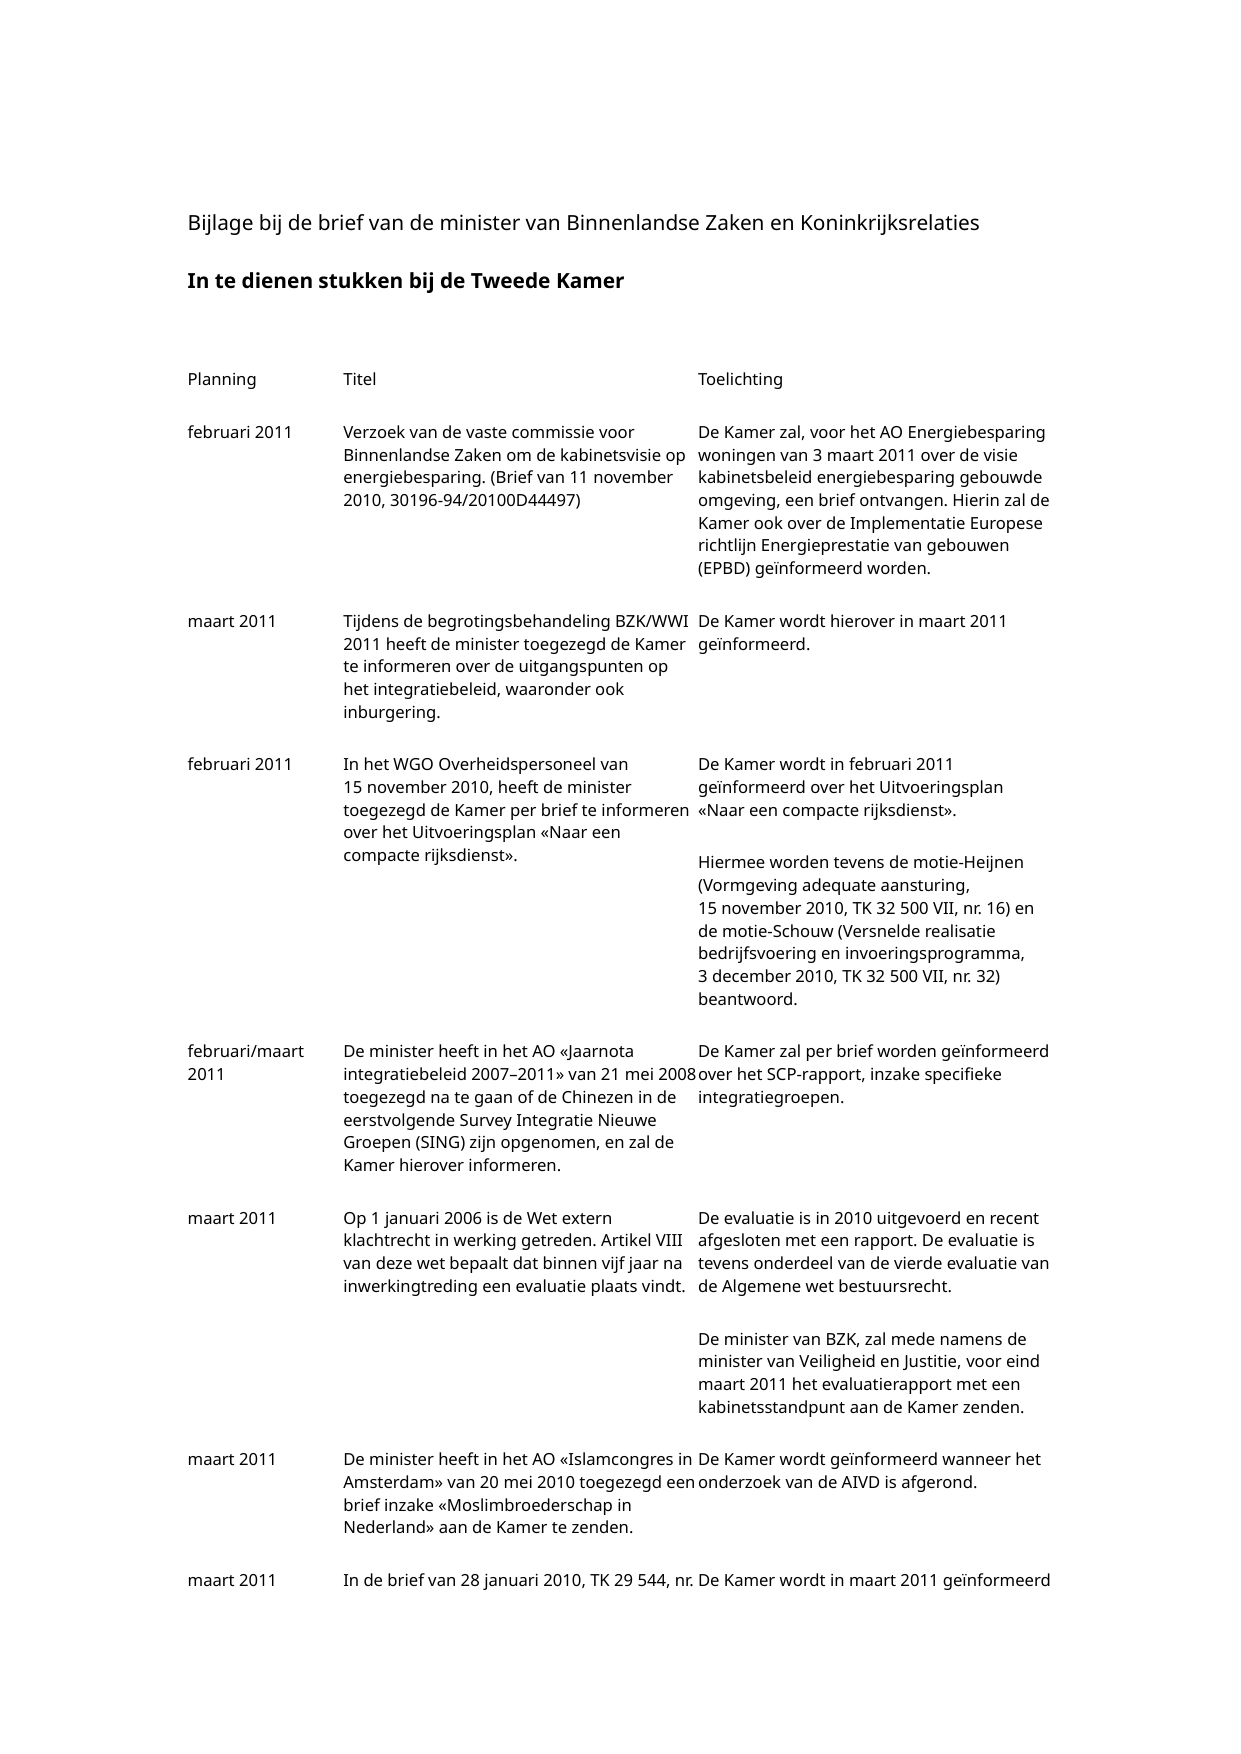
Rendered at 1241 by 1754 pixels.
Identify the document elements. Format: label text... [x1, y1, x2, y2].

table_cell De evaluatie is in 2010 uitgevoerd en recent afgesloten met een rapport. De evaluatie is tevens onderdeel van de vierde evaluatie van de Algemene wet bestuursrecht. De minister van BZK, zal mede namens de minister van Veiligheid en Justitie, voor eind maart 2011 het evaluatierapport met een kabinetsstandpunt aan de Kamer zenden. [698, 1206, 1053, 1448]
table_cell De minister heeft in het AO «Islamcongres in Amsterdam» van 20 mei 2010 toegezegd een brief inzake «Moslimbroederschap in Nederland» aan de Kamer te zenden. [343, 1448, 698, 1569]
table_cell De Kamer wordt in maart 2011 geïnformeerd [698, 1569, 1053, 1591]
text In te dienen stukken bij de Tweede Kamer [187, 266, 1053, 295]
subtitle Bijlage bij de brief van de minister van Binnenlandse Zaken en Koninkrijksrelaties [187, 208, 1053, 236]
table_cell maart 2011 [188, 609, 343, 753]
table_cell februari 2011 [188, 753, 343, 1040]
table_cell In de brief van 28 januari 2010, TK 29 544, nr. [343, 1569, 698, 1591]
table_cell februari/maart 2011 [188, 1040, 343, 1206]
table_cell maart 2011 [188, 1448, 343, 1569]
table_cell De Kamer wordt in februari 2011 geïnformeerd over het Uitvoeringsplan «Naar een compacte rijksdienst». Hiermee worden tevens de motie-Heijnen (Vormgeving adequate aansturing, 15 november 2010, TK 32 500 VII, nr. 16) en de motie-Schouw (Versnelde realisatie bedrijfsvoering en invoeringsprogramma, 3 december 2010, TK 32 500 VII, nr. 32) beantwoord. [698, 753, 1053, 1040]
table_cell De minister heeft in het AO «Jaarnota integratiebeleid 2007–2011» van 21 mei 2008 toegezegd na te gaan of de Chinezen in de eerstvolgende Survey Integratie Nieuwe Groepen (SING) zijn opgenomen, en zal de Kamer hierover informeren. [343, 1040, 698, 1206]
table_header Toelichting [698, 368, 1053, 420]
table_cell De Kamer wordt hierover in maart 2011 geïnformeerd. [698, 609, 1053, 753]
table_cell Tijdens de begrotingsbehandeling BZK/WWI 2011 heeft de minister toegezegd de Kamer te informeren over de uitgangspunten op het integratiebeleid, waaronder ook inburgering. [343, 609, 698, 753]
table_cell De Kamer zal per brief worden geïnformeerd over het SCP-rapport, inzake specifieke integratiegroepen. [698, 1040, 1053, 1206]
table_cell In het WGO Overheidspersoneel van 15 november 2010, heeft de minister toegezegd de Kamer per brief te informeren over het Uitvoeringsplan «Naar een compacte rijksdienst». [343, 753, 698, 1040]
table_cell Verzoek van de vaste commissie voor Binnenlandse Zaken om de kabinetsvisie op energiebesparing. (Brief van 11 november 2010, 30196-94/20100D44497) [343, 420, 698, 609]
table_cell maart 2011 [188, 1569, 343, 1591]
table_cell maart 2011 [188, 1206, 343, 1448]
table_cell De Kamer wordt geïnformeerd wanneer het onderzoek van de AIVD is afgerond. [698, 1448, 1053, 1569]
table_cell Op 1 januari 2006 is de Wet extern klachtrecht in werking getreden. Artikel VIII van deze wet bepaalt dat binnen vijf jaar na inwerkingtreding een evaluatie plaats vindt. [343, 1206, 698, 1448]
table_header Planning [188, 368, 343, 420]
table_cell februari 2011 [188, 420, 343, 609]
table_header Titel [343, 368, 698, 420]
table_cell De Kamer zal, voor het AO Energiebesparing woningen van 3 maart 2011 over de visie kabinetsbeleid energiebesparing gebouwde omgeving, een brief ontvangen. Hierin zal de Kamer ook over de Implementatie Europese richtlijn Energieprestatie van gebouwen (EPBD) geïnformeerd worden. [698, 420, 1053, 609]
